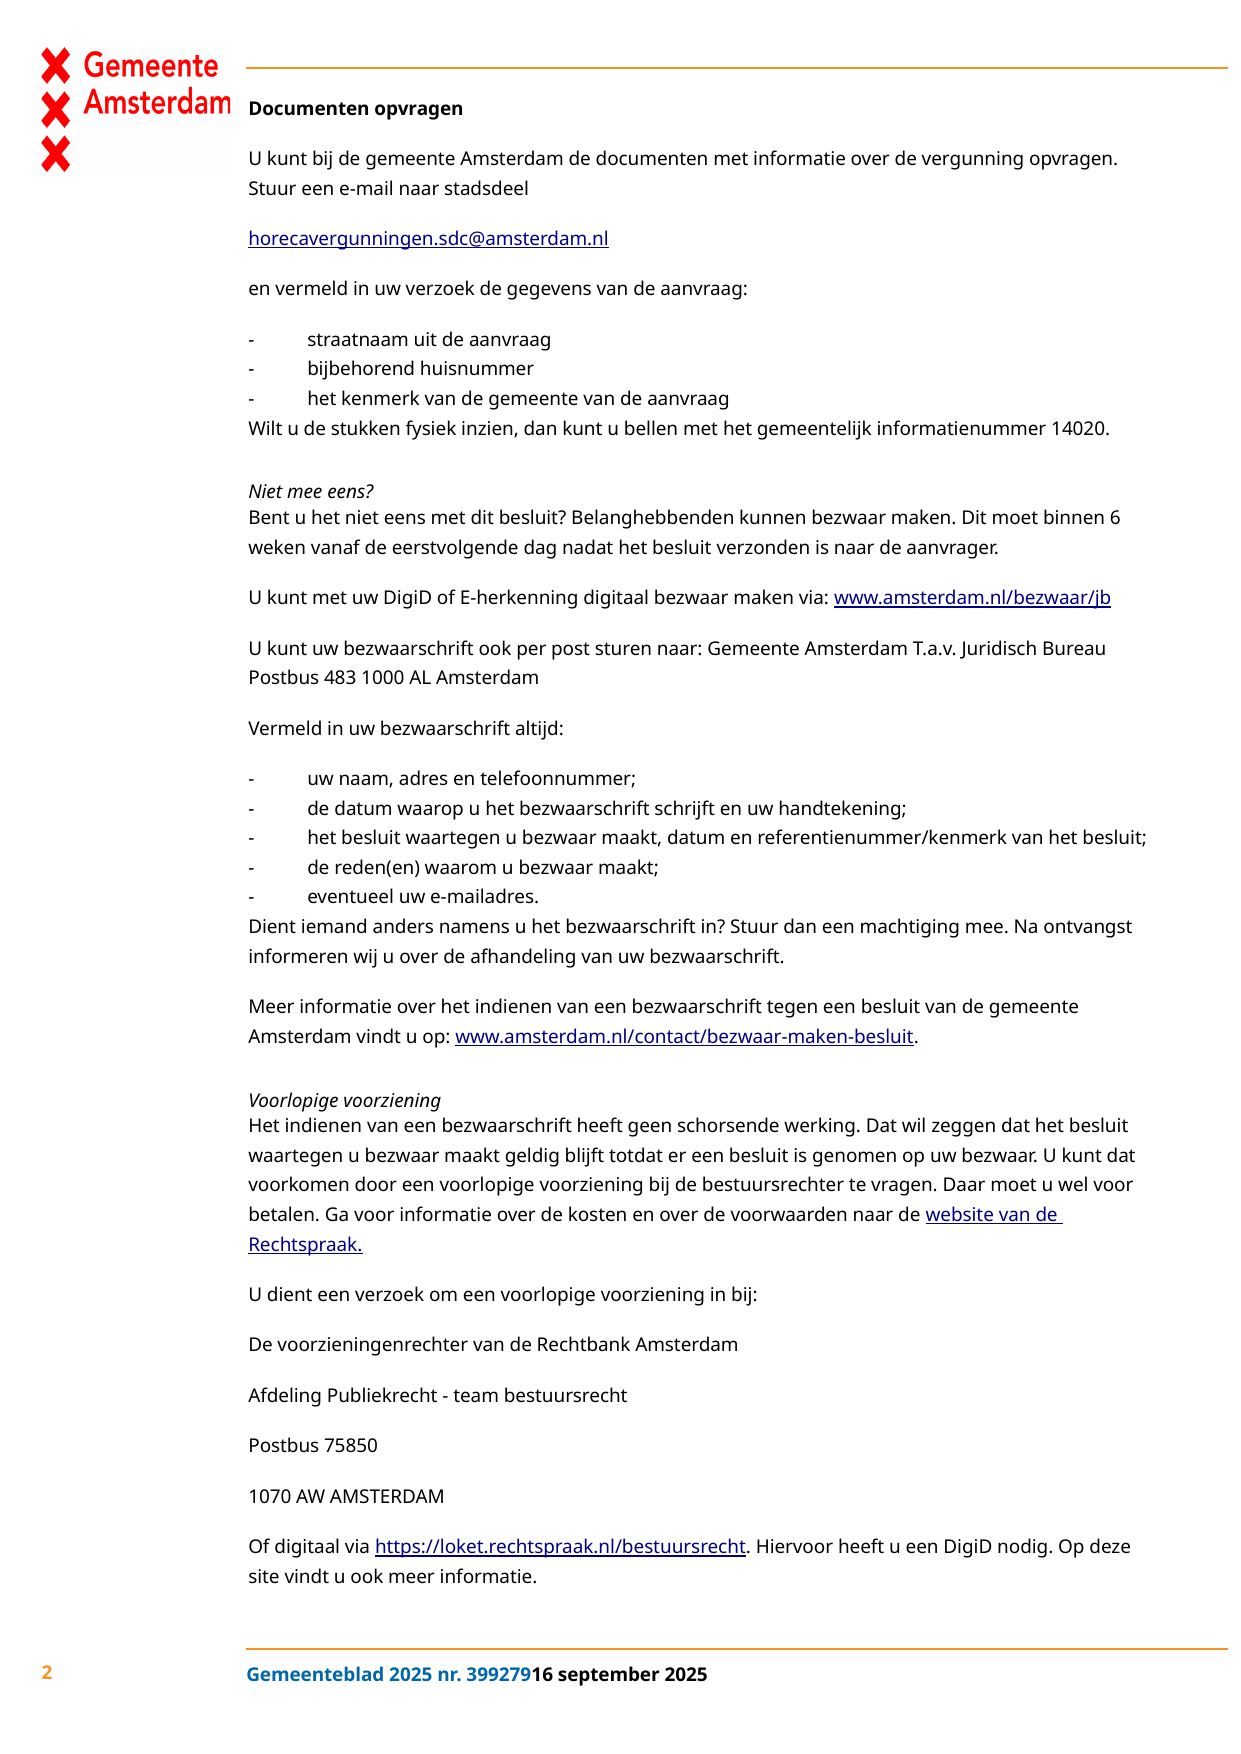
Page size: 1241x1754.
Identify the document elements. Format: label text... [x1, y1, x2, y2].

picture [41, 47, 231, 172]
list eventueel uw e-mailadres. [248, 884, 1152, 909]
text Vermeld in uw bezwaarschrift altijd: [248, 715, 1152, 741]
list straatnaam uit de aanvraag [248, 326, 1152, 352]
text Of digitaal via https://loket.rechtspraak.nl/bestuursrecht. Hiervoor heeft u een DigiD nodig. Op deze site vindt u ook meer informatie. [248, 1533, 1152, 1589]
text Afdeling Publiekrecht - team bestuursrecht [248, 1382, 1152, 1408]
list het kenmerk van de gemeente van de aanvraag [248, 385, 1152, 411]
text 1070 AW AMSTERDAM [248, 1483, 1152, 1509]
text Dient iemand anders namens u het bezwaarschrift in? Stuur dan een machtiging mee. Na ontvangst informeren wij u over de afhandeling van uw bezwaarschrift. [248, 913, 1152, 968]
text en vermeld in uw verzoek de gegevens van de aanvraag: [248, 276, 1152, 301]
text U kunt uw bezwaarschrift ook per post sturen naar: Gemeente Amsterdam T.a.v. Juridisch Bureau Postbus 483 1000 AL Amsterdam [248, 635, 1152, 690]
text Wilt u de stukken fysiek inzien, dan kunt u bellen met het gemeentelijk informatienummer 14020. [248, 415, 1152, 441]
list het besluit waartegen u bezwaar maakt, datum en referentienummer/kenmerk van het besluit; [248, 824, 1152, 850]
list uw naam, adres en telefoonnummer; [248, 765, 1152, 791]
text U dient een verzoek om een voorlopige voorziening in bij: [248, 1281, 1152, 1307]
list bijbehorend huisnummer [248, 356, 1152, 381]
text Postbus 75850 [248, 1432, 1152, 1458]
text Het indienen van een bezwaarschrift heeft geen schorsende werking. Dat wil zeggen dat het besluit waartegen u bezwaar maakt geldig blijft totdat er een besluit is genomen op uw bezwaar. U kunt dat voorkomen door een voorlopige voorziening bij de bestuursrechter te vragen. Daar moet u wel voor betalen. Ga voor informatie over de kosten en over de voorwaarden naar de website van de Rechtspraak. [248, 1112, 1152, 1257]
text De voorzieningenrechter van de Rechtbank Amsterdam [248, 1332, 1152, 1357]
text Documenten opvragen [248, 95, 1152, 121]
text U kunt bij de gemeente Amsterdam de documenten met informatie over de vergunning opvragen. Stuur een e-mail naar stadsdeel [248, 145, 1152, 201]
text Niet mee eens? [248, 479, 1152, 504]
list de datum waarop u het bezwaarschrift schrijft en uw handtekening; [248, 795, 1152, 821]
list de reden(en) waarom u bezwaar maakt; [248, 854, 1152, 880]
text U kunt met uw DigiD of E-herkenning digitaal bezwaar maken via: www.amsterdam.nl/bezwaar/jb [248, 584, 1152, 610]
text horecavergunningen.sdc@amsterdam.nl [248, 225, 1152, 251]
text Voorlopige voorziening [248, 1087, 1152, 1112]
text Meer informatie over het indienen van een bezwaarschrift tegen een besluit van de gemeente Amsterdam vindt u op: www.amsterdam.nl/contact/bezwaar-maken-besluit. [248, 993, 1152, 1048]
text Bent u het niet eens met dit besluit? Belanghebbenden kunnen bezwaar maken. Dit moet binnen 6 weken vanaf de eerstvolgende dag nadat het besluit verzonden is naar de aanvrager. [248, 504, 1152, 560]
